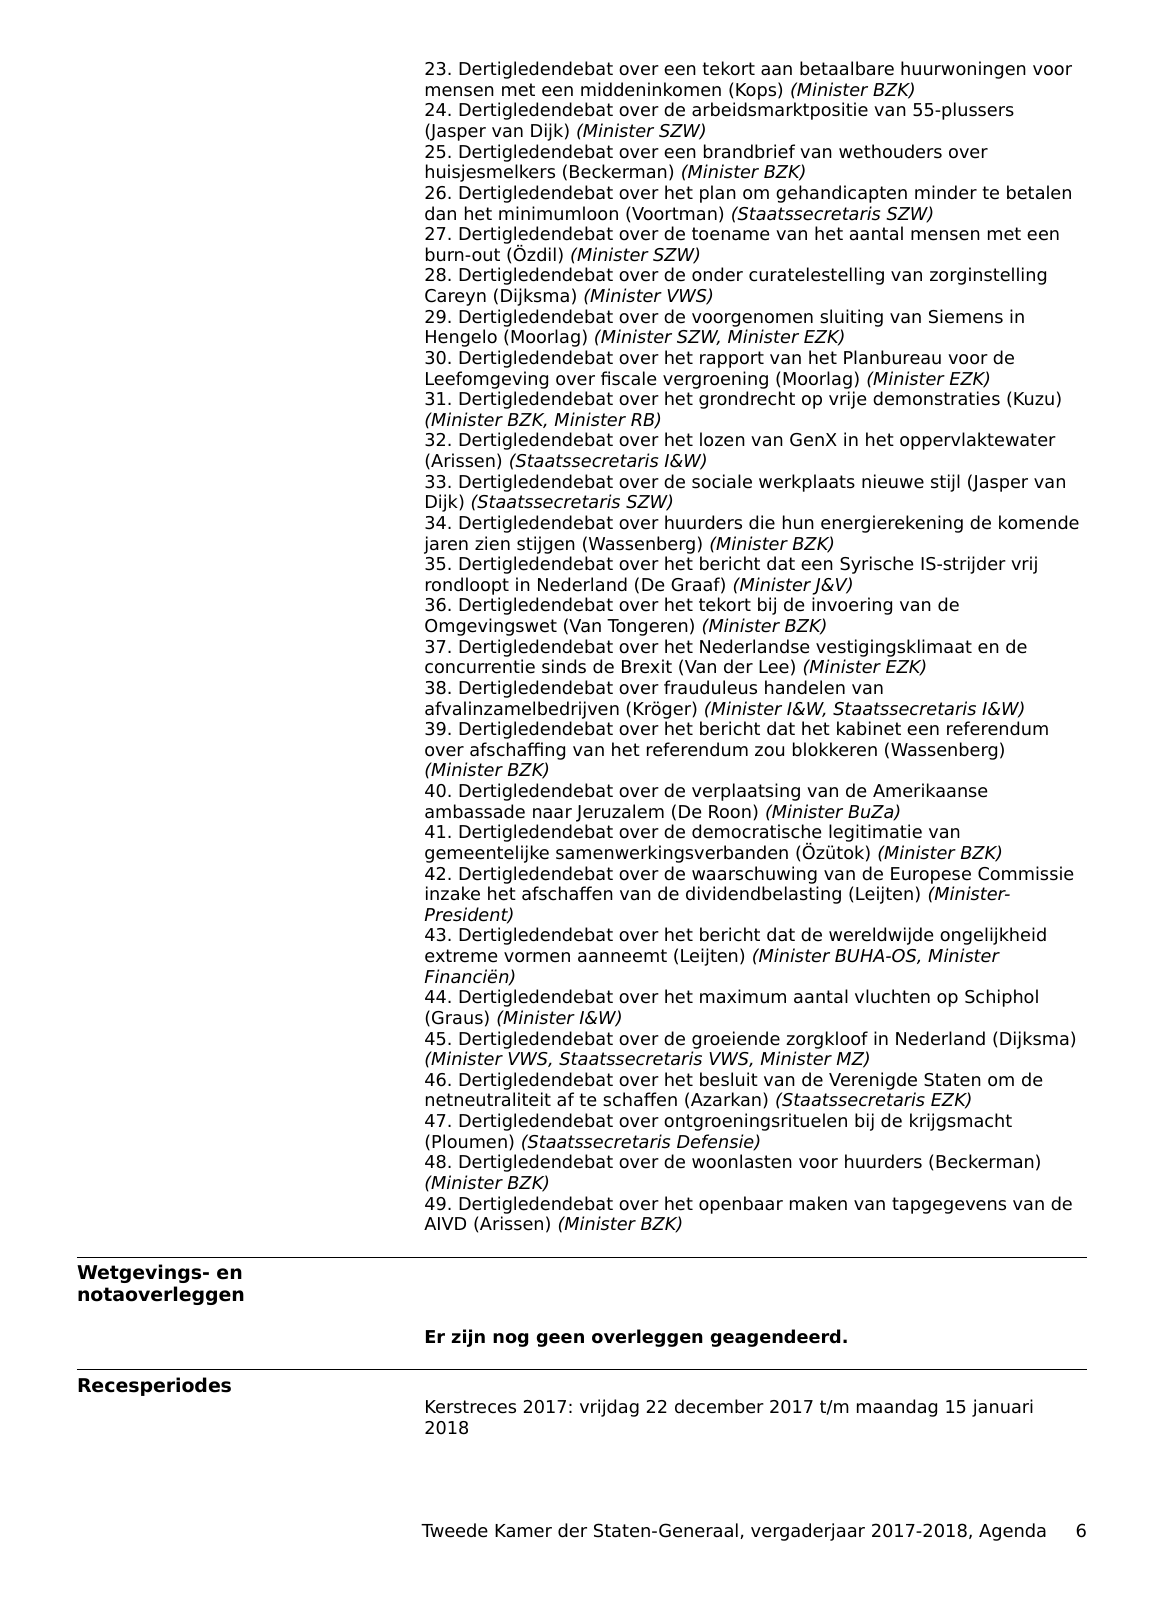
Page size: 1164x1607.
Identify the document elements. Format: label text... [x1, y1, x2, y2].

table_cell 47. Dertigledendebat over ontgroeningsrituelen bij de krijgsmacht (Ploumen) (Staatssecretaris Defensie) [418, 1111, 1087, 1152]
table_cell 42. Dertigledendebat over de waarschuwing van de Europese Commissie inzake het afschaffen van de dividendbelasting (Leijten) (Minister-President) [418, 864, 1087, 925]
table_cell [401, 781, 418, 822]
table_cell [401, 1152, 418, 1193]
table_cell 30. Dertigledendebat over het rapport van het Planbureau voor de Leefomgeving over fiscale vergroening (Moorlag) (Minister EZK) [418, 348, 1087, 389]
table_cell [401, 472, 418, 513]
table_cell 25. Dertigledendebat over een brandbrief van wethouders over huisjesmelkers (Beckerman) (Minister BZK) [418, 142, 1087, 183]
table_cell 45. Dertigledendebat over de groeiende zorgkloof in Nederland (Dijksma) (Minister VWS, Staatssecretaris VWS, Minister MZ) [418, 1029, 1087, 1070]
table_cell 23. Dertigledendebat over een tekort aan betaalbare huurwoningen voor mensen met een middeninkomen (Kops) (Minister BZK) [418, 59, 1087, 100]
table_cell [401, 183, 418, 224]
table_cell [77, 1111, 401, 1152]
table_cell [401, 307, 418, 348]
table_cell [77, 1070, 401, 1111]
table_cell 46. Dertigledendebat over het besluit van de Verenigde Staten om de netneutraliteit af te schaffen (Azarkan) (Staatssecretaris EZK) [418, 1070, 1087, 1111]
table_cell [401, 142, 418, 183]
table_cell 31. Dertigledendebat over het grondrecht op vrije demonstraties (Kuzu) (Minister BZK, Minister RB) [418, 389, 1087, 430]
table_cell 49. Dertigledendebat over het openbaar maken van tapgegevens van de AIVD (Arissen) (Minister BZK) [418, 1194, 1087, 1235]
table_cell 39. Dertigledendebat over het bericht dat het kabinet een referendum over afschaffing van het referendum zou blokkeren (Wassenberg) (Minister BZK) [418, 719, 1087, 781]
table_cell [77, 307, 401, 348]
table_cell [401, 348, 418, 389]
table_header [418, 1258, 1087, 1306]
table_cell [77, 513, 401, 554]
table_cell [77, 781, 401, 822]
table_cell 48. Dertigledendebat over de woonlasten voor huurders (Beckerman) (Minister BZK) [418, 1152, 1087, 1193]
table_cell [77, 1438, 401, 1459]
table_cell [77, 1327, 401, 1347]
table_cell [401, 925, 418, 987]
table_header [401, 1370, 418, 1397]
table_cell [401, 1029, 418, 1070]
table_header [418, 1370, 1087, 1397]
table_cell [418, 1306, 1087, 1327]
table_cell [77, 822, 401, 863]
table_cell [401, 678, 418, 719]
table_cell [401, 430, 418, 472]
table_cell [401, 59, 418, 100]
table_cell [418, 1438, 1087, 1459]
table_header Recesperiodes [77, 1370, 401, 1397]
table_cell [77, 719, 401, 781]
table_cell [77, 1194, 401, 1235]
table_cell [77, 183, 401, 224]
table_cell 28. Dertigledendebat over de onder curatelestelling van zorginstelling Careyn (Dijksma) (Minister VWS) [418, 265, 1087, 307]
table_header Wetgevings- en notaoverleggen [77, 1258, 401, 1306]
table_cell [77, 430, 401, 472]
table_cell [77, 1029, 401, 1070]
table_cell [77, 637, 401, 678]
table_cell 43. Dertigledendebat over het bericht dat de wereldwijde ongelijkheid extreme vormen aanneemt (Leijten) (Minister BUHA-OS, Minister Financiën) [418, 925, 1087, 987]
table_cell [77, 100, 401, 142]
table_cell [77, 554, 401, 595]
table_cell [401, 1306, 418, 1327]
table_cell [77, 142, 401, 183]
table_cell [77, 59, 401, 100]
table_cell [77, 925, 401, 987]
table_cell [77, 1152, 401, 1193]
table_cell [77, 864, 401, 925]
table_cell [401, 100, 418, 142]
table_cell 33. Dertigledendebat over de sociale werkplaats nieuwe stijl (Jasper van Dijk) (Staatssecretaris SZW) [418, 472, 1087, 513]
table_cell [77, 224, 401, 265]
table_cell [401, 513, 418, 554]
table_cell [77, 472, 401, 513]
table_cell [401, 1194, 418, 1235]
table_cell [77, 595, 401, 637]
table_cell 36. Dertigledendebat over het tekort bij de invoering van de Omgevingswet (Van Tongeren) (Minister BZK) [418, 595, 1087, 637]
table_cell [401, 1111, 418, 1152]
table_cell 40. Dertigledendebat over de verplaatsing van de Amerikaanse ambassade naar Jeruzalem (De Roon) (Minister BuZa) [418, 781, 1087, 822]
table_cell [77, 348, 401, 389]
table_cell 44. Dertigledendebat over het maximum aantal vluchten op Schiphol (Graus) (Minister I&W) [418, 987, 1087, 1028]
table_cell [401, 987, 418, 1028]
table_cell [77, 1397, 401, 1438]
table_cell 38. Dertigledendebat over frauduleus handelen van afvalinzamelbedrijven (Kröger) (Minister I&W, Staatssecretaris I&W) [418, 678, 1087, 719]
table_cell 27. Dertigledendebat over de toename van het aantal mensen met een burn-out (Özdil) (Minister SZW) [418, 224, 1087, 265]
table_cell 41. Dertigledendebat over de democratische legitimatie van gemeentelijke samenwerkingsverbanden (Özütok) (Minister BZK) [418, 822, 1087, 863]
table_cell [401, 1438, 418, 1459]
table_cell [77, 678, 401, 719]
table_cell 32. Dertigledendebat over het lozen van GenX in het oppervlaktewater (Arissen) (Staatssecretaris I&W) [418, 430, 1087, 472]
table_cell [401, 265, 418, 307]
table_cell [401, 864, 418, 925]
table_cell [77, 389, 401, 430]
table_cell 24. Dertigledendebat over de arbeidsmarktpositie van 55-plussers (Jasper van Dijk) (Minister SZW) [418, 100, 1087, 142]
table_cell 35. Dertigledendebat over het bericht dat een Syrische IS-strijder vrij rondloopt in Nederland (De Graaf) (Minister J&V) [418, 554, 1087, 595]
table_header [401, 1258, 418, 1306]
table_cell Kerstreces 2017: vrijdag 22 december 2017 t/m maandag 15 januari 2018 [418, 1397, 1087, 1438]
table_cell [401, 389, 418, 430]
table_cell 26. Dertigledendebat over het plan om gehandicapten minder te betalen dan het minimumloon (Voortman) (Staatssecretaris SZW) [418, 183, 1087, 224]
table_cell [401, 1327, 418, 1347]
table_cell [401, 595, 418, 637]
table_cell [401, 719, 418, 781]
table_cell Er zijn nog geen overleggen geagendeerd. [418, 1327, 1087, 1347]
table_cell 37. Dertigledendebat over het Nederlandse vestigingsklimaat en de concurrentie sinds de Brexit (Van der Lee) (Minister EZK) [418, 637, 1087, 678]
table_cell [401, 554, 418, 595]
table_cell [77, 265, 401, 307]
table_cell [77, 1306, 401, 1327]
table_cell [401, 1070, 418, 1111]
table_cell 34. Dertigledendebat over huurders die hun energierekening de komende jaren zien stijgen (Wassenberg) (Minister BZK) [418, 513, 1087, 554]
table_cell [401, 637, 418, 678]
table_cell [77, 987, 401, 1028]
table_cell [401, 224, 418, 265]
table_cell 29. Dertigledendebat over de voorgenomen sluiting van Siemens in Hengelo (Moorlag) (Minister SZW, Minister EZK) [418, 307, 1087, 348]
table_cell [401, 822, 418, 863]
table_cell [401, 1397, 418, 1438]
